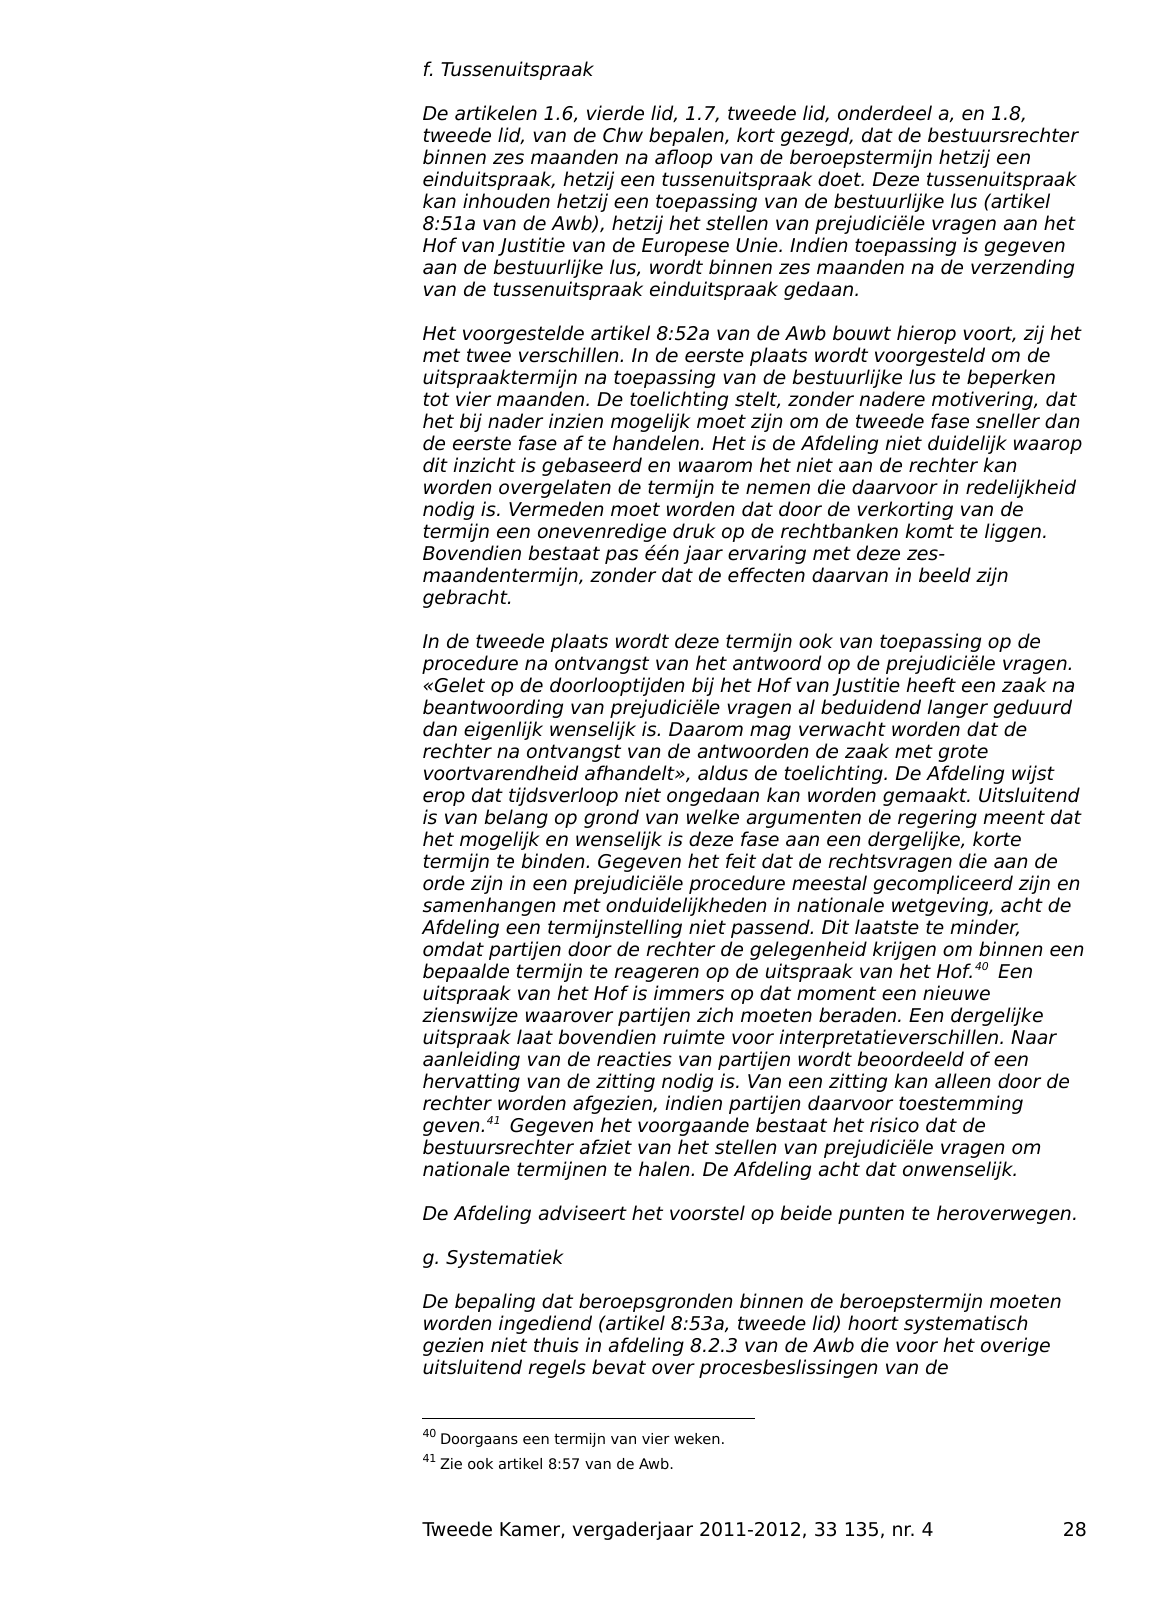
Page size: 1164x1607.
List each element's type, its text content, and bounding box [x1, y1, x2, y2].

text Zie ook artikel 8:57 van de Awb. [422, 1452, 1087, 1474]
subtitle f. Tussenuitspraak [422, 59, 1087, 81]
text De bepaling dat beroepsgronden binnen de beroepstermijn moeten worden ingediend (artikel 8:53a, tweede lid) hoort systematisch gezien niet thuis in afdeling 8.2.3 van de Awb die voor het overige uitsluitend regels bevat over procesbeslissingen van de [422, 1291, 1087, 1379]
text De artikelen 1.6, vierde lid, 1.7, tweede lid, onderdeel a, en 1.8, tweede lid, van de Chw bepalen, kort gezegd, dat de bestuursrechter binnen zes maanden na afloop van de beroepstermijn hetzij een einduitspraak, hetzij een tussenuitspraak doet. Deze tussenuitspraak kan inhouden hetzij een toepassing van de bestuurlijke lus (artikel 8:51a van de Awb), hetzij het stellen van prejudiciële vragen aan het Hof van Justitie van de Europese Unie. Indien toepassing is gegeven aan de bestuurlijke lus, wordt binnen zes maanden na de verzending van de tussenuitspraak einduitspraak gedaan. [422, 103, 1087, 301]
text Het voorgestelde artikel 8:52a van de Awb bouwt hierop voort, zij het met twee verschillen. In de eerste plaats wordt voorgesteld om de uitspraaktermijn na toepassing van de bestuurlijke lus te beperken tot vier maanden. De toelichting stelt, zonder nadere motivering, dat het bij nader inzien mogelijk moet zijn om de tweede fase sneller dan de eerste fase af te handelen. Het is de Afdeling niet duidelijk waarop dit inzicht is gebaseerd en waarom het niet aan de rechter kan worden overgelaten de termijn te nemen die daarvoor in redelijkheid nodig is. Vermeden moet worden dat door de verkorting van de termijn een onevenredige druk op de rechtbanken komt te liggen. Bovendien bestaat pas één jaar ervaring met deze zes-maandentermijn, zonder dat de effecten daarvan in beeld zijn gebracht. [422, 323, 1087, 609]
text In de tweede plaats wordt deze termijn ook van toepassing op de procedure na ontvangst van het antwoord op de prejudiciële vragen. «Gelet op de doorlooptijden bij het Hof van Justitie heeft een zaak na beantwoording van prejudiciële vragen al beduidend langer geduurd dan eigenlijk wenselijk is. Daarom mag verwacht worden dat de rechter na ontvangst van de antwoorden de zaak met grote voortvarendheid afhandelt», aldus de toelichting. De Afdeling wijst erop dat tijdsverloop niet ongedaan kan worden gemaakt. Uitsluitend is van belang op grond van welke argumenten de regering meent dat het mogelijk en wenselijk is deze fase aan een dergelijke, korte termijn te binden. Gegeven het feit dat de rechtsvragen die aan de orde zijn in een prejudiciële procedure meestal gecompliceerd zijn en samenhangen met onduidelijkheden in nationale wetgeving, acht de Afdeling een termijnstelling niet passend. Dit laatste te minder, omdat partijen door de rechter de gelegenheid krijgen om binnen een bepaalde termijn te reageren op de uitspraak van het Hof. Een uitspraak van het Hof is immers op dat moment een nieuwe zienswijze waarover partijen zich moeten beraden. Een dergelijke uitspraak laat bovendien ruimte voor interpretatieverschillen. Naar aanleiding van de reacties van partijen wordt beoordeeld of een hervatting van de zitting nodig is. Van een zitting kan alleen door de rechter worden afgezien, indien partijen daarvoor toestemming geven. Gegeven het voorgaande bestaat het risico dat de bestuursrechter afziet van het stellen van prejudiciële vragen om nationale termijnen te halen. De Afdeling acht dat onwenselijk. [422, 631, 1087, 1181]
text De Afdeling adviseert het voorstel op beide punten te heroverwegen. [422, 1203, 1087, 1225]
subtitle g. Systematiek [422, 1247, 1087, 1269]
text Doorgaans een termijn van vier weken. [422, 1427, 1087, 1449]
